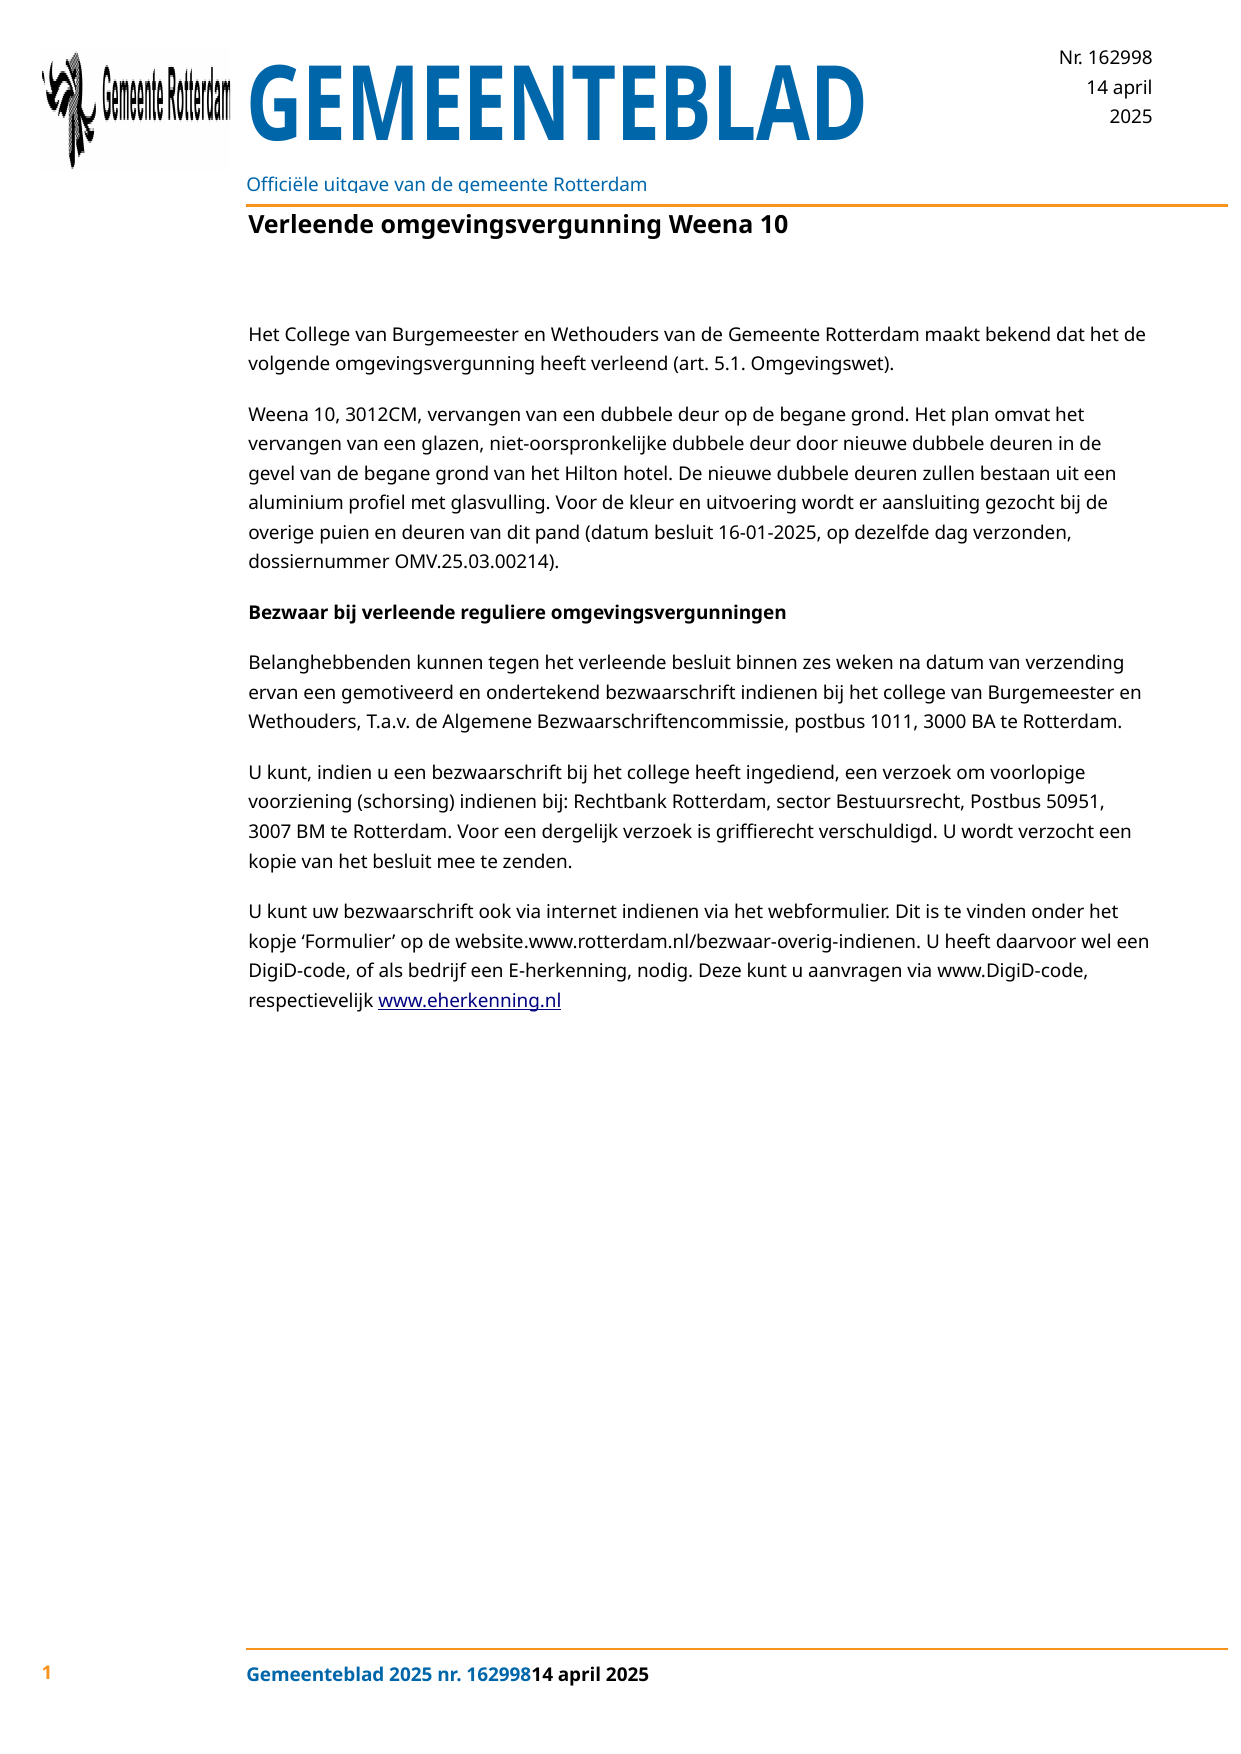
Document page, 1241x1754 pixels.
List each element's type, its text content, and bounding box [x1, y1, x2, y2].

text Verleende omgevingsvergunning Weena 10 [248, 207, 1152, 241]
text Weena 10, 3012CM, vervangen van een dubbele deur op de begane grond. Het plan omvat het vervangen van een glazen, niet-oorspronkelijke dubbele deur door nieuwe dubbele deuren in de gevel van de begane grond van het Hilton hotel. De nieuwe dubbele deuren zullen bestaan uit een aluminium profiel met glasvulling. Voor de kleur en uitvoering wordt er aansluiting gezocht bij de overige puien en deuren van dit pand (datum besluit 16-01-2025, op dezelfde dag verzonden, dossiernummer OMV.25.03.00214). [248, 401, 1152, 574]
text Belanghebbenden kunnen tegen het verleende besluit binnen zes weken na datum van verzending ervan een gemotiveerd en ondertekend bezwaarschrift indienen bij het college van Burgemeester en Wethouders, T.a.v. de Algemene Bezwaarschriftencommissie, postbus 1011, 3000 BA te Rotterdam. [248, 649, 1152, 734]
text Het College van Burgemeester en Wethouders van de Gemeente Rotterdam maakt bekend dat het de volgende omgevingsvergunning heeft verleend (art. 5.1. Omgevingswet). [248, 321, 1152, 376]
text Bezwaar bij verleende reguliere omgevingsvergunningen [248, 599, 1152, 625]
text U kunt, indien u een bezwaarschrift bij het college heeft ingediend, een verzoek om voorlopige voorziening (schorsing) indienen bij: Rechtbank Rotterdam, sector Bestuursrecht, Postbus 50951, 3007 BM te Rotterdam. Voor een dergelijk verzoek is griffierecht verschuldigd. U wordt verzocht een kopie van het besluit mee te zenden. [248, 759, 1152, 873]
picture [41, 47, 231, 172]
text U kunt uw bezwaarschrift ook via internet indienen via het webformulier. Dit is te vinden onder het kopje ‘Formulier’ op de website.www.rotterdam.nl/bezwaar-overig-indienen. U heeft daarvoor wel een DigiD-code, of als bedrijf een E-herkenning, nodig. Deze kunt u aanvragen via www.DigiD-code, respectievelijk www.eherkenning.nl [248, 898, 1152, 1013]
